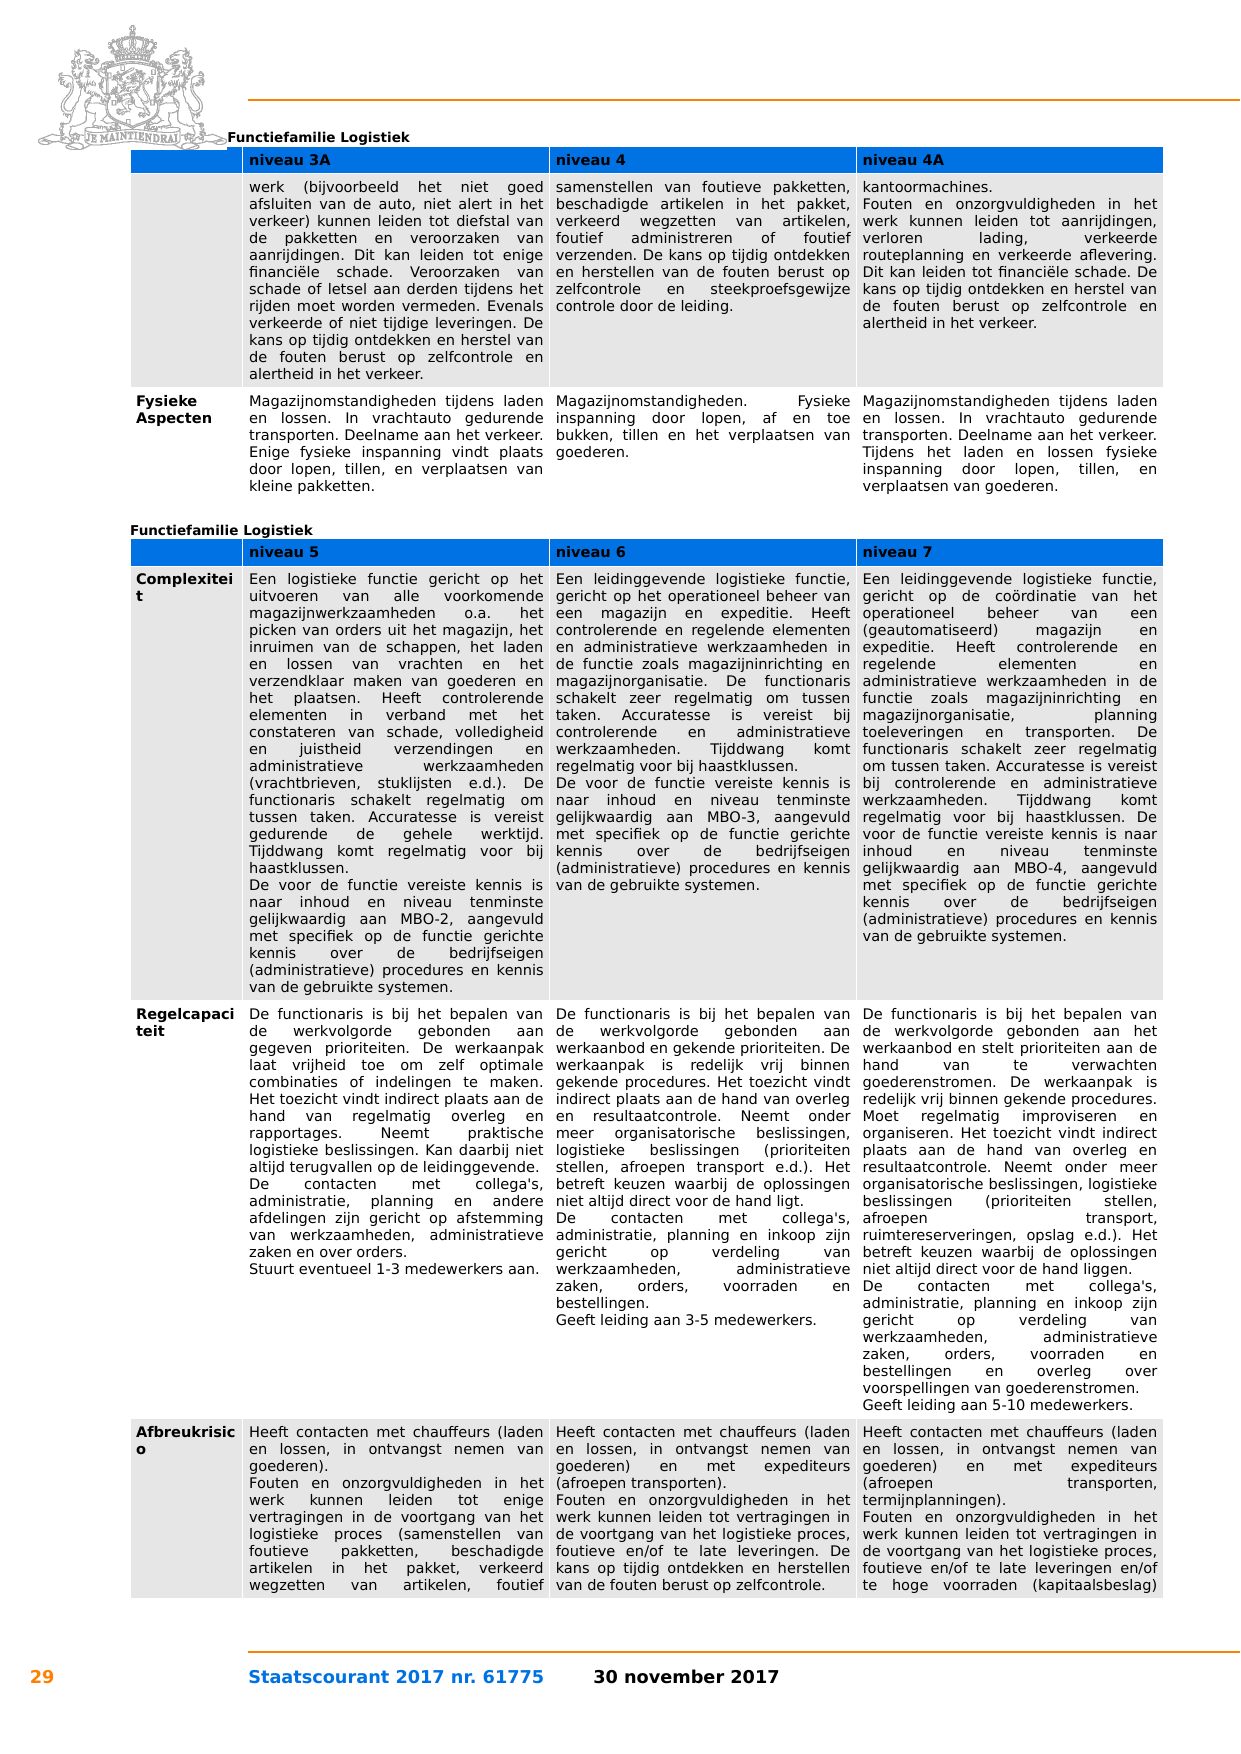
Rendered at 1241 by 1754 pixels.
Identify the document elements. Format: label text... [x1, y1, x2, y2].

table_cell [131, 174, 242, 387]
table_cell Een leidinggevende logistieke functie, gericht op de coördinatie van het operationeel beheer van een (geautomatiseerd) magazijn en expeditie. Heeft controlerende en regelende elementen en administratieve werkzaamheden in de functie zoals magazijninrichting en magazijnorganisatie, planning toeleveringen en transporten. De functionaris schakelt zeer regelmatig om tussen taken. Accuratesse is vereist bij controlerende en administratieve werkzaamheden. Tijddwang komt regelmatig voor bij haastklussen. De voor de functie vereiste kennis is naar inhoud en niveau tenminste gelijkwaardig aan MBO-4, aangevuld met specifiek op de functie gerichte kennis over de bedrijfseigen (administratieve) procedures en kennis van de gebruikte systemen. [857, 567, 1163, 1000]
table_cell niveau 4A [857, 147, 1163, 173]
table_cell Een leidinggevende logistieke functie, gericht op het operationeel beheer van een magazijn en expeditie. Heeft controlerende en regelende elementen en administratieve werkzaamheden in de functie zoals magazijninrichting en magazijnorganisatie. De functionaris schakelt zeer regelmatig om tussen taken. Accuratesse is vereist bij controlerende en administratieve werkzaamheden. Tijddwang komt regelmatig voor bij haastklussen. De voor de functie vereiste kennis is naar inhoud en niveau tenminste gelijkwaardig aan MBO-3, aangevuld met specifiek op de functie gerichte kennis over de bedrijfseigen (administratieve) procedures en kennis van de gebruikte systemen. [550, 567, 856, 1000]
table_cell niveau 7 [857, 539, 1163, 566]
table_cell Magazijnomstandigheden. Fysieke inspanning door lopen, af en toe bukken, tillen en het verplaatsen van goederen. [550, 388, 856, 499]
table_cell Fysieke Aspecten [131, 388, 242, 499]
table_cell [131, 539, 242, 566]
table_cell samenstellen van foutieve pakketten, beschadigde artikelen in het pakket, verkeerd wegzetten van artikelen, foutief administreren of foutief verzenden. De kans op tijdig ontdekken en herstellen van de fouten berust op zelfcontrole en steekproefsgewijze controle door de leiding. [550, 174, 856, 387]
table_cell niveau 5 [243, 539, 549, 566]
table_cell niveau 6 [550, 539, 856, 566]
table_cell werk (bijvoorbeeld het niet goed afsluiten van de auto, niet alert in het verkeer) kunnen leiden tot diefstal van de pakketten en veroorzaken van aanrijdingen. Dit kan leiden tot enige financiële schade. Veroorzaken van schade of letsel aan derden tijdens het rijden moet worden vermeden. Evenals verkeerde of niet tijdige leveringen. De kans op tijdig ontdekken en herstel van de fouten berust op zelfcontrole en alertheid in het verkeer. [243, 174, 549, 387]
table_header Functiefamilie Logistiek [130, 523, 1163, 538]
table_cell Heeft contacten met chauffeurs (laden en lossen, in ontvangst nemen van goederen) en met expediteurs (afroepen transporten, termijnplanningen). Fouten en onzorgvuldigheden in het werk kunnen leiden tot vertragingen in de voortgang van het logistieke proces, foutieve en/of te late leveringen en/of te hoge voorraden (kapitaalsbeslag) [857, 1419, 1163, 1598]
picture [38, 25, 227, 150]
table_cell Een logistieke functie gericht op het uitvoeren van alle voorkomende magazijnwerkzaamheden o.a. het picken van orders uit het magazijn, het inruimen van de schappen, het laden en lossen van vrachten en het verzendklaar maken van goederen en het plaatsen. Heeft controlerende elementen in verband met het constateren van schade, volledigheid en juistheid verzendingen en administratieve werkzaamheden (vrachtbrieven, stuklijsten e.d.). De functionaris schakelt regelmatig om tussen taken. Accuratesse is vereist gedurende de gehele werktijd. Tijddwang komt regelmatig voor bij haastklussen. De voor de functie vereiste kennis is naar inhoud en niveau tenminste gelijkwaardig aan MBO-2, aangevuld met specifiek op de functie gerichte kennis over de bedrijfseigen (administratieve) procedures en kennis van de gebruikte systemen. [243, 567, 549, 1000]
table_cell [131, 147, 242, 173]
table_cell Magazijnomstandigheden tijdens laden en lossen. In vrachtauto gedurende transporten. Deelname aan het verkeer. Tijdens het laden en lossen fysieke inspanning door lopen, tillen, en verplaatsen van goederen. [857, 388, 1163, 499]
table_cell Afbreukrisico [131, 1419, 242, 1598]
table_cell De functionaris is bij het bepalen van de werkvolgorde gebonden aan werkaanbod en gekende prioriteiten. De werkaanpak is redelijk vrij binnen gekende procedures. Het toezicht vindt indirect plaats aan de hand van overleg en resultaatcontrole. Neemt onder meer organisatorische beslissingen, logistieke beslissingen (prioriteiten stellen, afroepen transport e.d.). Het betreft keuzen waarbij de oplossingen niet altijd direct voor de hand ligt. De contacten met collega's, administratie, planning en inkoop zijn gericht op verdeling van werkzaamheden, administratieve zaken, orders, voorraden en bestellingen. Geeft leiding aan 3-5 medewerkers. [550, 1001, 856, 1418]
table_cell niveau 3A [243, 147, 549, 173]
table_cell Regelcapaciteit [131, 1001, 242, 1418]
table_cell De functionaris is bij het bepalen van de werkvolgorde gebonden aan het werkaanbod en stelt prioriteiten aan de hand van te verwachten goederenstromen. De werkaanpak is redelijk vrij binnen gekende procedures. Moet regelmatig improviseren en organiseren. Het toezicht vindt indirect plaats aan de hand van overleg en resultaatcontrole. Neemt onder meer organisatorische beslissingen, logistieke beslissingen (prioriteiten stellen, afroepen transport, ruimtereserveringen, opslag e.d.). Het betreft keuzen waarbij de oplossingen niet altijd direct voor de hand liggen. De contacten met collega's, administratie, planning en inkoop zijn gericht op verdeling van werkzaamheden, administratieve zaken, orders, voorraden en bestellingen en overleg over voorspellingen van goederenstromen. Geeft leiding aan 5-10 medewerkers. [857, 1001, 1163, 1418]
table_cell kantoormachines. Fouten en onzorgvuldigheden in het werk kunnen leiden tot aanrijdingen, verloren lading, verkeerde routeplanning en verkeerde aflevering. Dit kan leiden tot financiële schade. De kans op tijdig ontdekken en herstel van de fouten berust op zelfcontrole en alertheid in het verkeer. [857, 174, 1163, 387]
table_cell Heeft contacten met chauffeurs (laden en lossen, in ontvangst nemen van goederen) en met expediteurs (afroepen transporten). Fouten en onzorgvuldigheden in het werk kunnen leiden tot vertragingen in de voortgang van het logistieke proces, foutieve en/of te late leveringen. De kans op tijdig ontdekken en herstellen van de fouten berust op zelfcontrole. [550, 1419, 856, 1598]
table_cell niveau 4 [550, 147, 856, 173]
table_cell Magazijnomstandigheden tijdens laden en lossen. In vrachtauto gedurende transporten. Deelname aan het verkeer. Enige fysieke inspanning vindt plaats door lopen, tillen, en verplaatsen van kleine pakketten. [243, 388, 549, 499]
table_cell Complexiteit [131, 567, 242, 1000]
table_cell Heeft contacten met chauffeurs (laden en lossen, in ontvangst nemen van goederen). Fouten en onzorgvuldigheden in het werk kunnen leiden tot enige vertragingen in de voortgang van het logistieke proces (samenstellen van foutieve pakketten, beschadigde artikelen in het pakket, verkeerd wegzetten van artikelen, foutief [243, 1419, 549, 1598]
table_header Functiefamilie Logistiek [227, 130, 1163, 146]
table_cell De functionaris is bij het bepalen van de werkvolgorde gebonden aan gegeven prioriteiten. De werkaanpak laat vrijheid toe om zelf optimale combinaties of indelingen te maken. Het toezicht vindt indirect plaats aan de hand van regelmatig overleg en rapportages. Neemt praktische logistieke beslissingen. Kan daarbij niet altijd terugvallen op de leidinggevende. De contacten met collega's, administratie, planning en andere afdelingen zijn gericht op afstemming van werkzaamheden, administratieve zaken en over orders. Stuurt eventueel 1-3 medewerkers aan. [243, 1001, 549, 1418]
